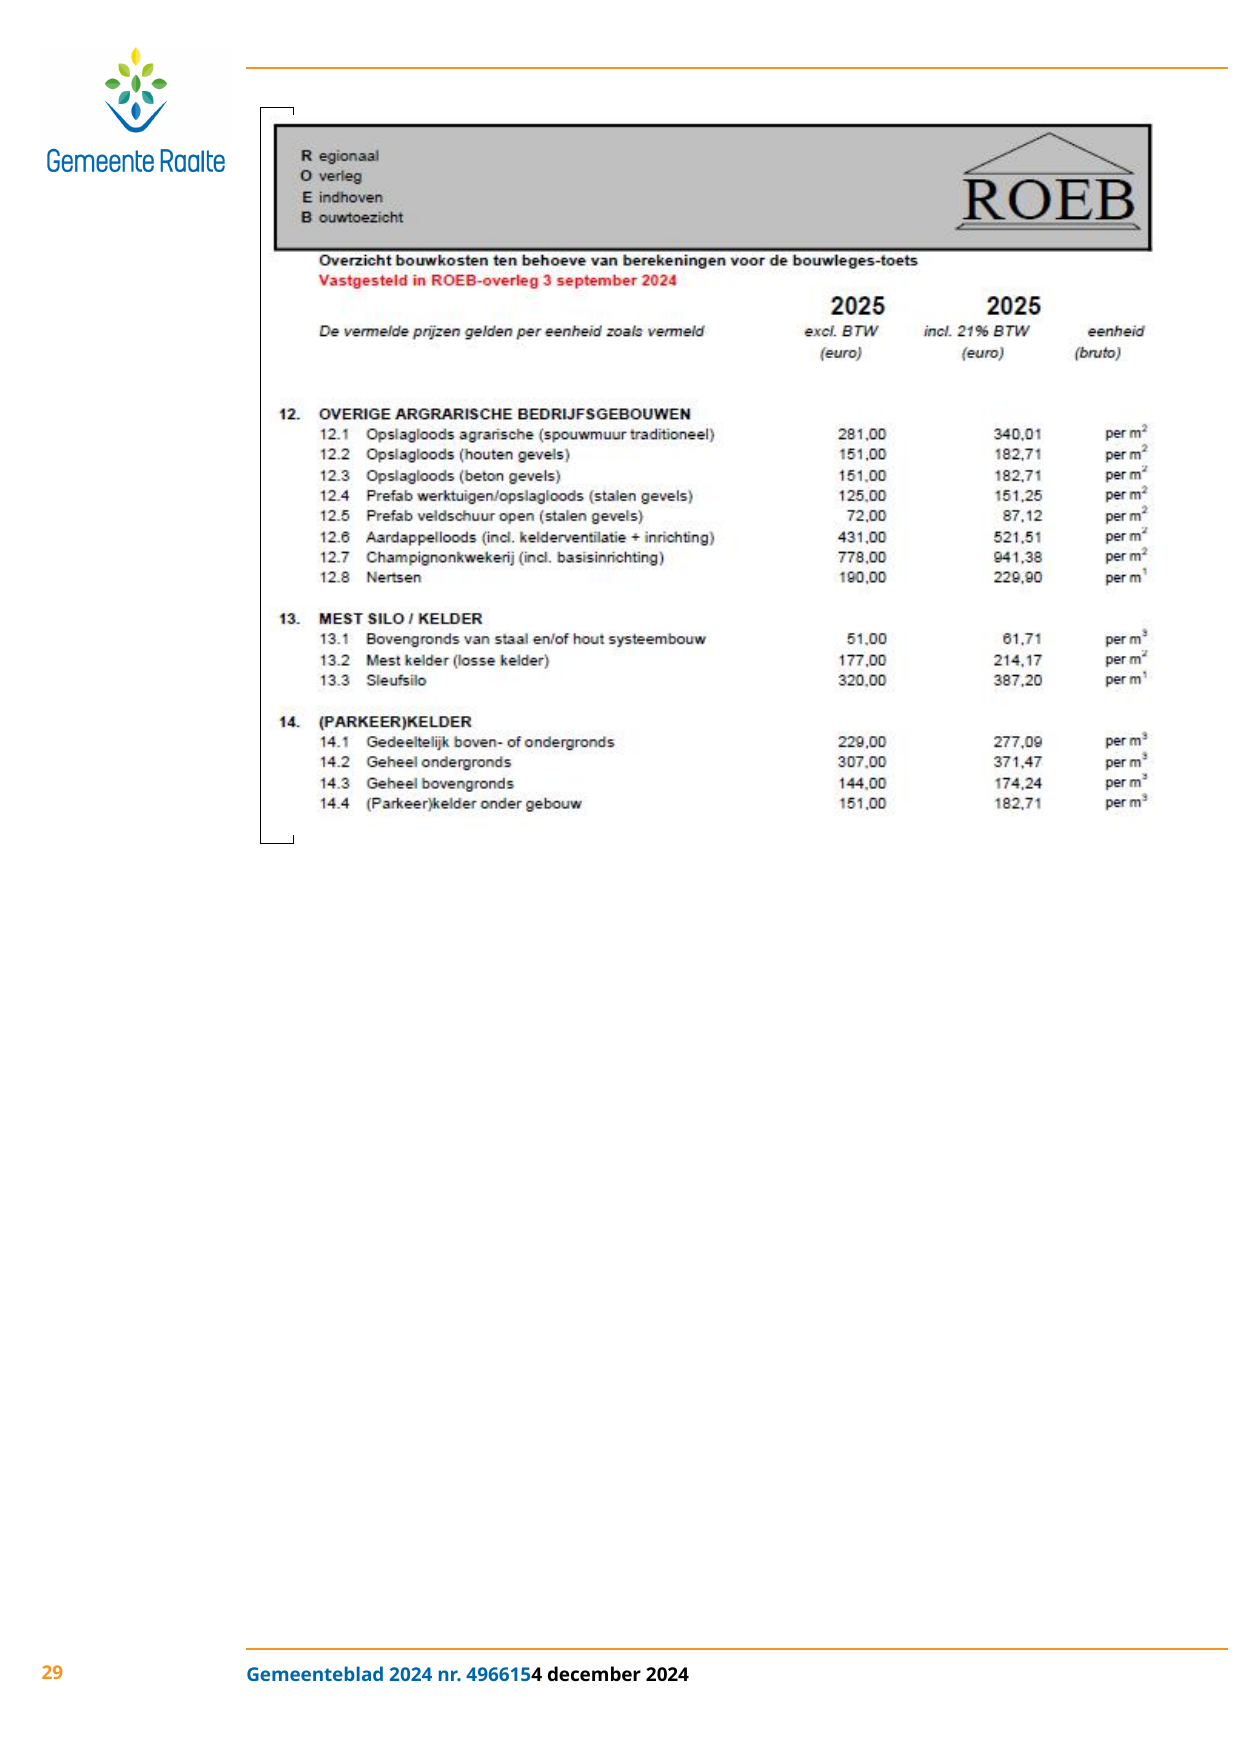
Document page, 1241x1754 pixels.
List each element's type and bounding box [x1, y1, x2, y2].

picture [268, 115, 1173, 835]
picture [41, 47, 231, 172]
